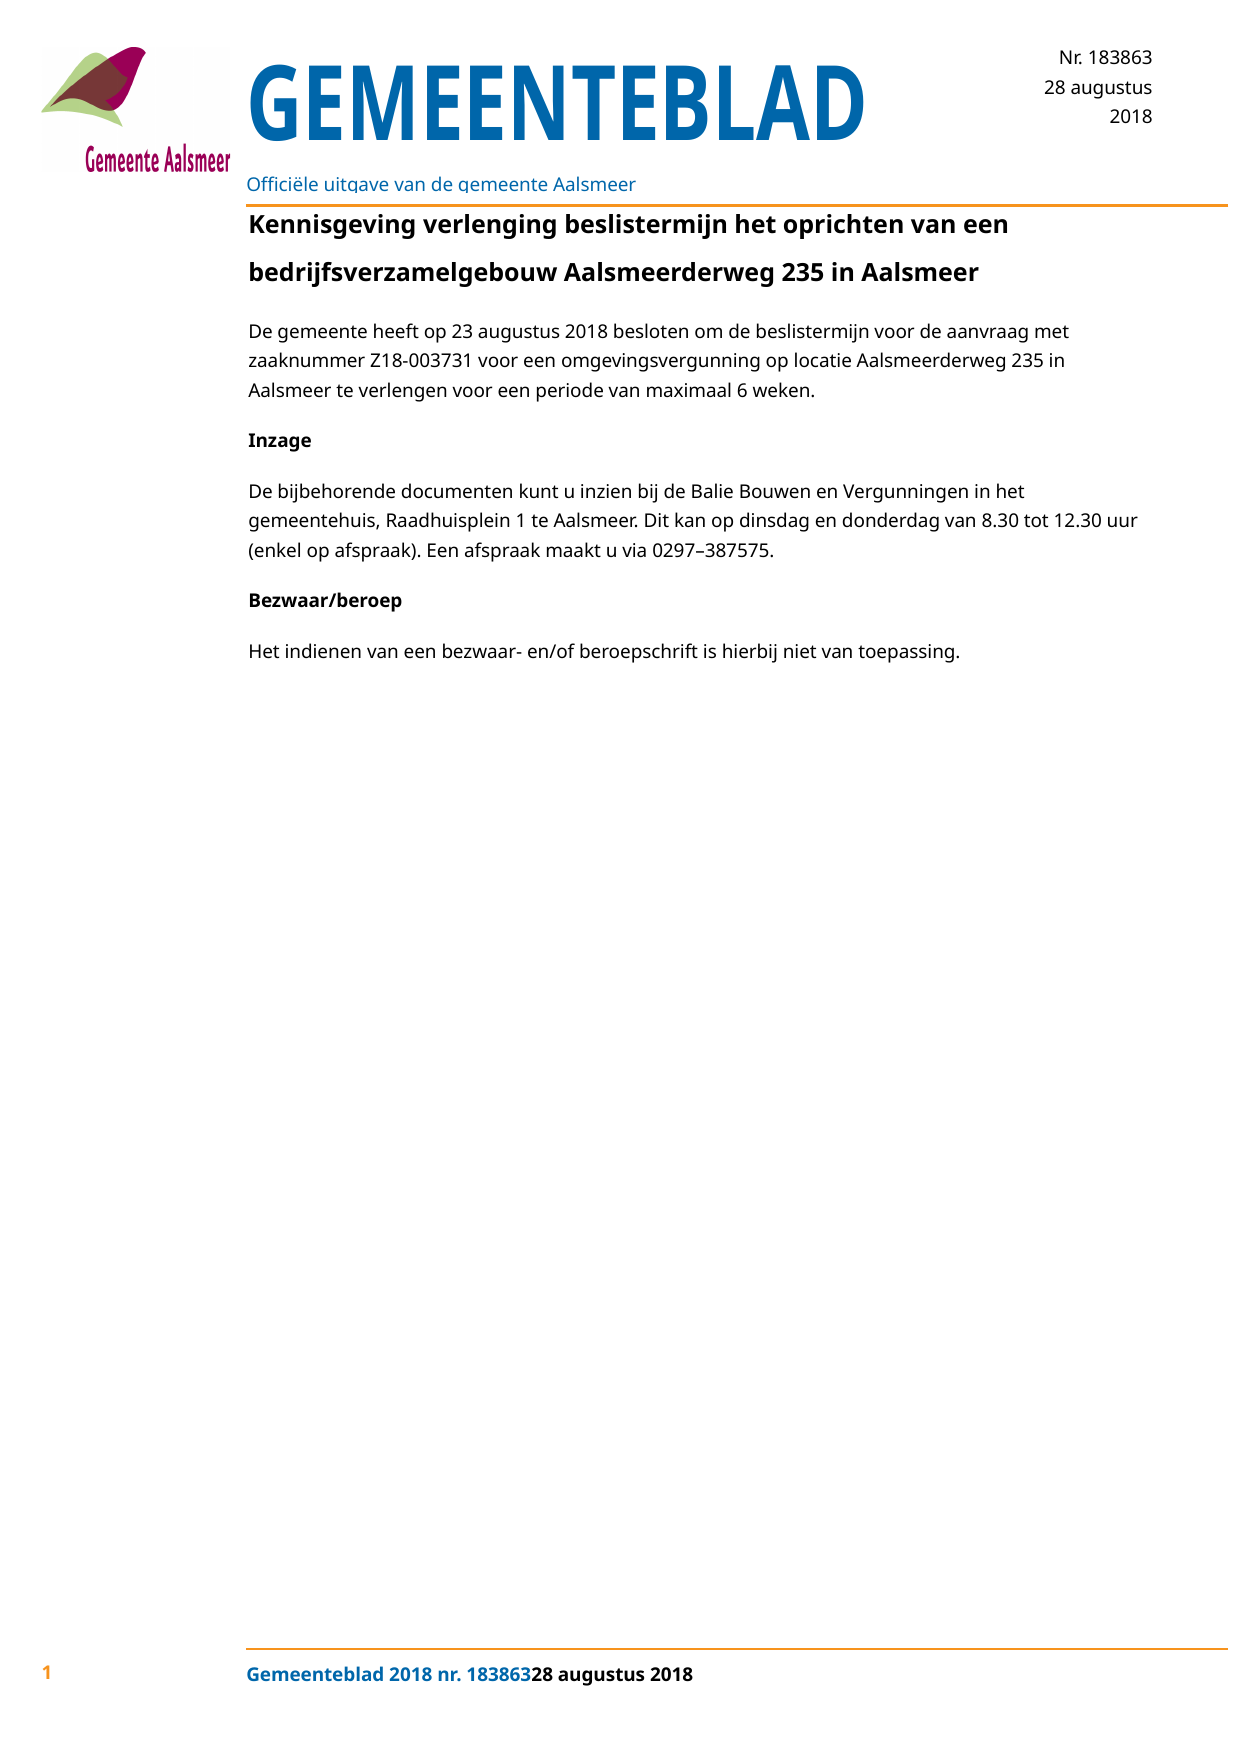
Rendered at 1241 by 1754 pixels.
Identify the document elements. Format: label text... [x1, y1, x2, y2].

picture [41, 47, 231, 172]
text Kennisgeving verlenging beslistermijn het oprichten van een bedrijfsverzamelgebouw Aalsmeerderweg 235 in Aalsmeer [248, 207, 1152, 288]
text Bezwaar/beroep [248, 587, 1152, 613]
text Het indienen van een bezwaar- en/of beroepschrift is hierbij niet van toepassing. [248, 638, 1152, 664]
text De gemeente heeft op 23 augustus 2018 besloten om de beslistermijn voor de aanvraag met zaaknummer Z18-003731 voor een omgevingsvergunning op locatie Aalsmeerderweg 235 in Aalsmeer te verlengen voor een periode van maximaal 6 weken. [248, 318, 1152, 403]
text De bijbehorende documenten kunt u inzien bij de Balie Bouwen en Vergunningen in het gemeentehuis, Raadhuisplein 1 te Aalsmeer. Dit kan op dinsdag en donderdag van 8.30 tot 12.30 uur (enkel op afspraak). Een afspraak maakt u via 0297–387575. [248, 478, 1152, 563]
text Inzage [248, 427, 1152, 453]
